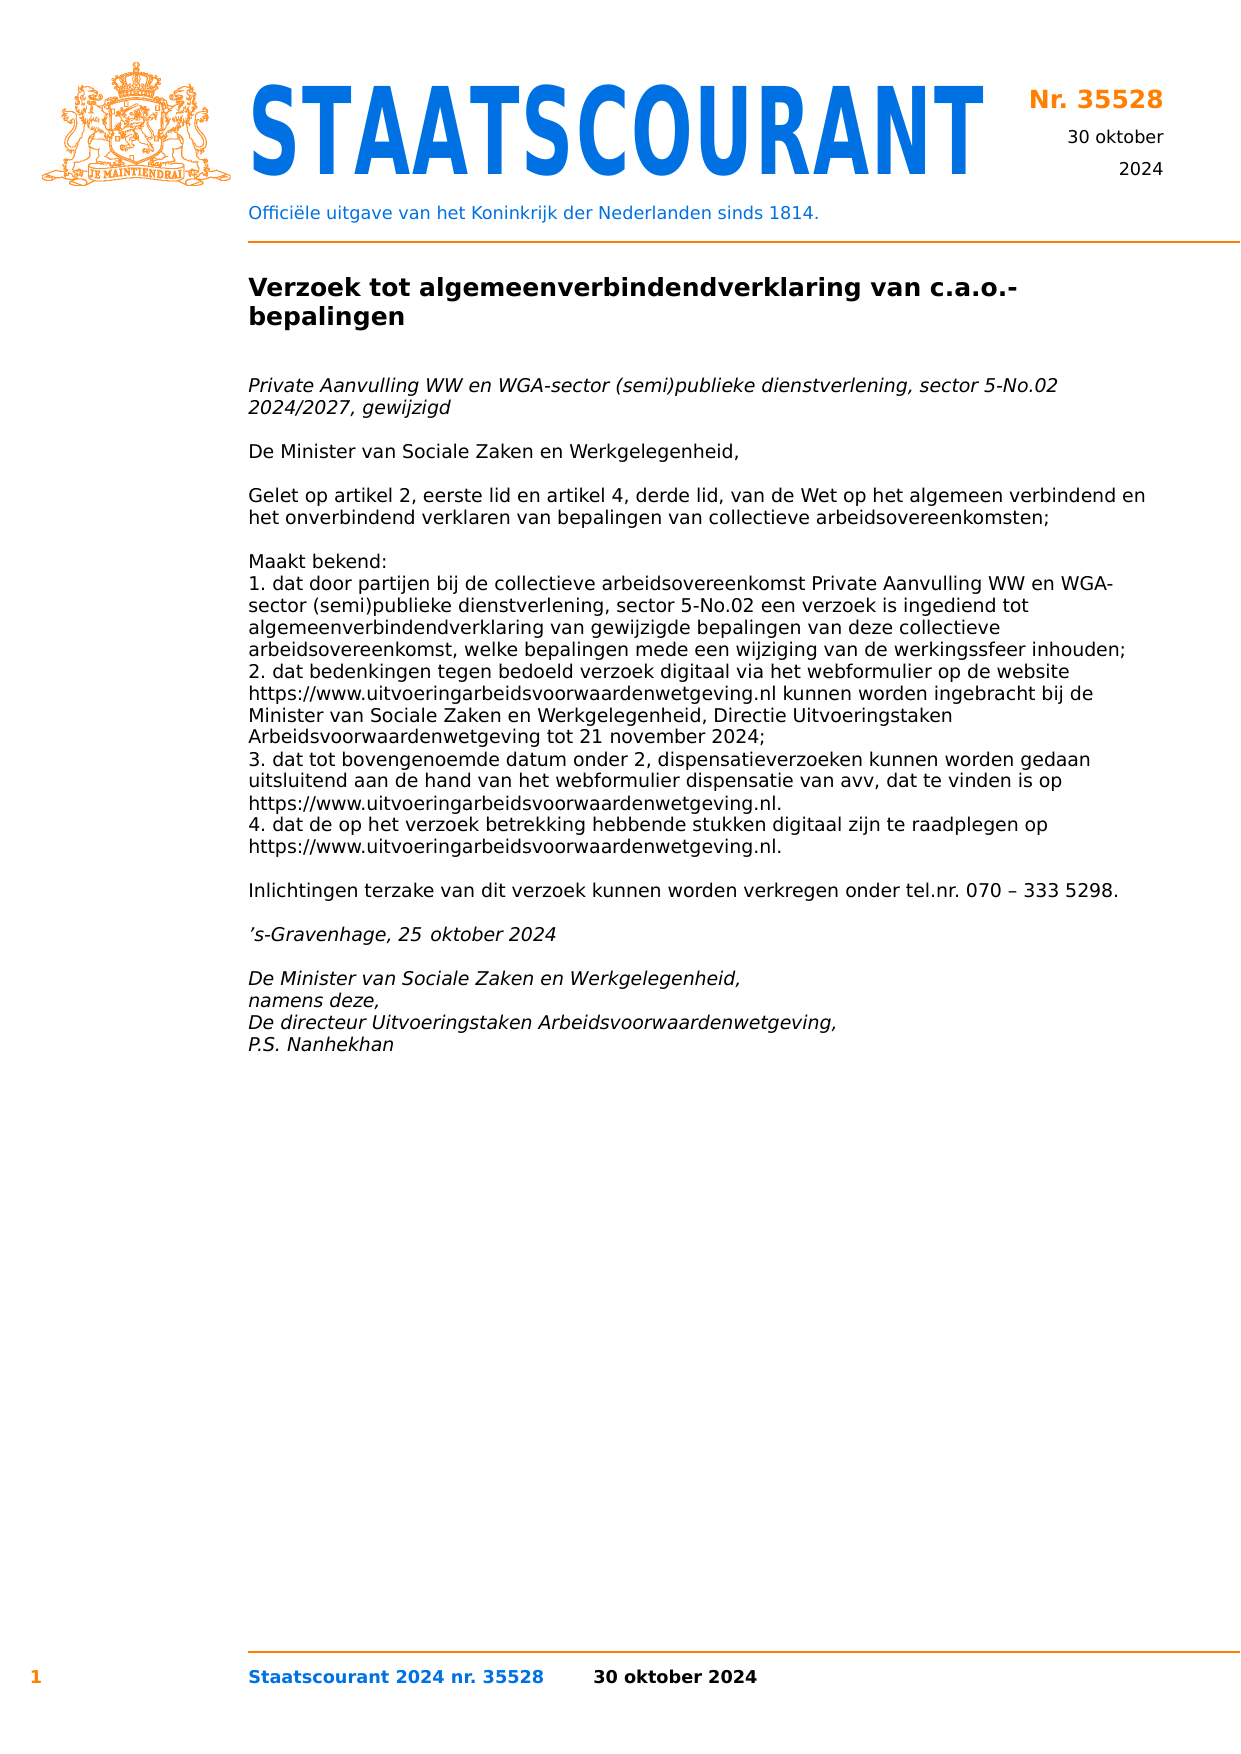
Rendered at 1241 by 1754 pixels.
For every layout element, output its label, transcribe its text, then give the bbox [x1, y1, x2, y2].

text Gelet op artikel 2, eerste lid en artikel 4, derde lid, van de Wet op het algemeen verbindend en het onverbindend verklaren van bepalingen van collectieve arbeidsovereenkomsten; [248, 485, 1163, 529]
text De Minister van Sociale Zaken en Werkgelegenheid, [248, 441, 1163, 463]
text 3. dat tot bovengenoemde datum onder 2, dispensatieverzoeken kunnen worden gedaan uitsluitend aan de hand van het webformulier dispensatie van avv, dat te vinden is op https://www.uitvoeringarbeidsvoorwaardenwetgeving.nl. [248, 748, 1163, 814]
picture [41, 62, 231, 186]
table_header [25, 62, 248, 241]
text De Minister van Sociale Zaken en Werkgelegenheid, namens deze, De directeur Uitvoeringstaken Arbeidsvoorwaardenwetgeving, P.S. Nanhekhan [248, 968, 1163, 1056]
text Maakt bekend: [248, 551, 1163, 573]
table_cell 30 oktober [998, 121, 1240, 153]
text Inlichtingen terzake van dit verzoek kunnen worden verkregen onder tel.nr. 070 – 333 5298. [248, 880, 1163, 902]
text 4. dat de op het verzoek betrekking hebbende stukken digitaal zijn te raadplegen op https://www.uitvoeringarbeidsvoorwaardenwetgeving.nl. [248, 814, 1163, 858]
table_cell Officiële uitgave van het Koninkrijk der Nederlanden sinds 1814. [248, 203, 1240, 241]
subtitle Verzoek tot algemeenverbindendverklaring van c.a.o.-bepalingen [248, 273, 1163, 331]
table_header Nr. 35528 [998, 62, 1240, 121]
text Private Aanvulling WW en WGA-sector (semi)publieke dienstverlening, sector 5-No.02 2024/2027, gewijzigd [248, 375, 1163, 419]
text 2. dat bedenkingen tegen bedoeld verzoek digitaal via het webformulier op de website https://www.uitvoeringarbeidsvoorwaardenwetgeving.nl kunnen worden ingebracht bij de Minister van Sociale Zaken en Werkgelegenheid, Directie Uitvoeringstaken Arbeidsvoorwaardenwetgeving tot 21 november 2024; [248, 661, 1163, 748]
text 1. dat door partijen bij de collectieve arbeidsovereenkomst Private Aanvulling WW en WGA-sector (semi)publieke dienstverlening, sector 5-No.02 een verzoek is ingediend tot algemeenverbindendverklaring van gewijzigde bepalingen van deze collectieve arbeidsovereenkomst, welke bepalingen mede een wijziging van de werkingssfeer inhouden; [248, 573, 1163, 661]
text ’s-Gravenhage, 25 oktober 2024 [248, 924, 1163, 946]
table_cell 2024 [998, 153, 1240, 203]
table_header STAATSCOURANT [248, 62, 998, 203]
